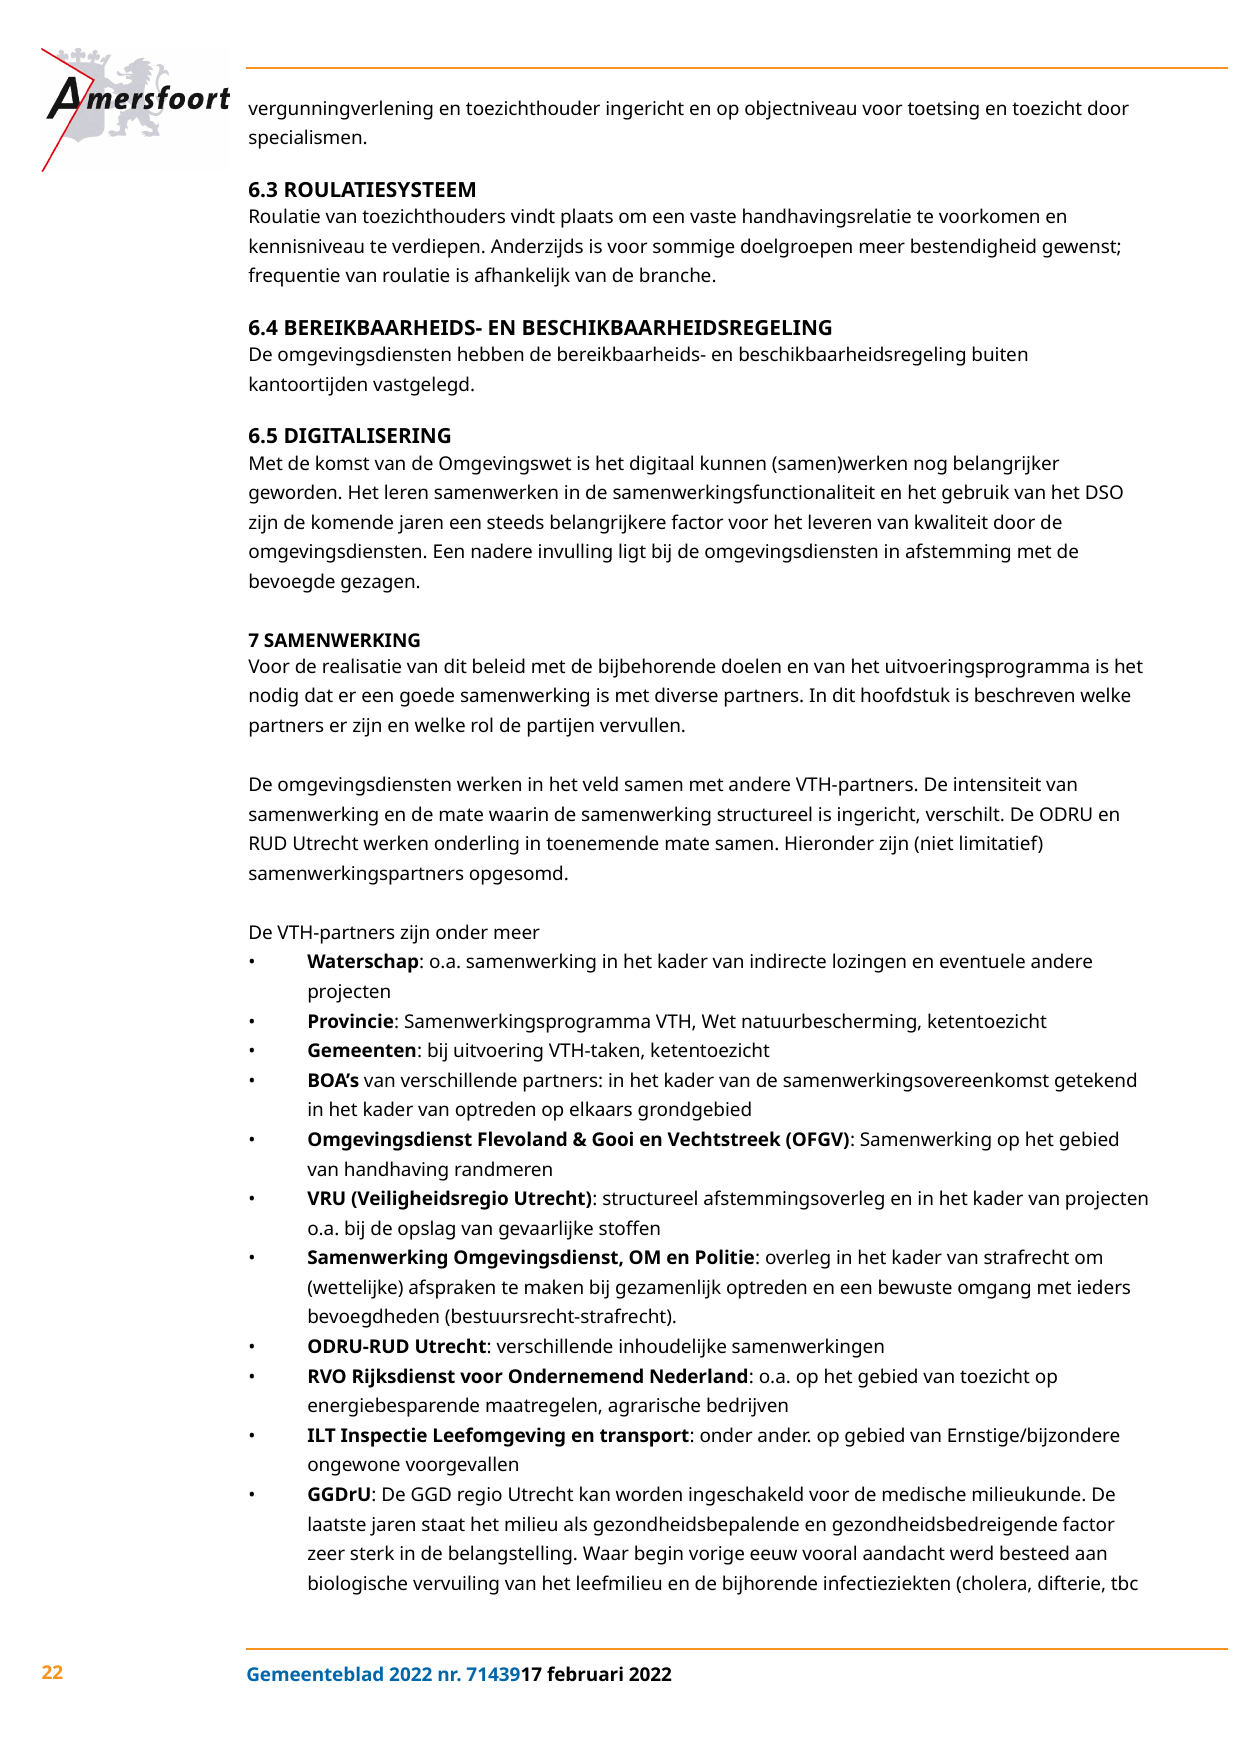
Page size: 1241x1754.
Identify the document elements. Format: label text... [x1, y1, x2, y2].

list Gemeenten: bij uitvoering VTH-taken, ketentoezicht [248, 1037, 1152, 1063]
list Waterschap: o.a. samenwerking in het kader van indirecte lozingen en eventuele andere projecten [248, 949, 1152, 1004]
text Voor de realisatie van dit beleid met de bijbehorende doelen en van het uitvoeringsprogramma is het nodig dat er een goede samenwerking is met diverse partners. In dit hoofdstuk is beschreven welke partners er zijn en welke rol de partijen vervullen. [248, 653, 1152, 738]
list ILT Inspectie Leefomgeving en transport: onder ander. op gebied van Ernstige/bijzondere ongewone voorgevallen [248, 1422, 1152, 1477]
list BOA’s van verschillende partners: in het kader van de samenwerkingsovereenkomst getekend in het kader van optreden op elkaars grondgebied [248, 1067, 1152, 1122]
list Samenwerking Omgevingsdienst, OM en Politie: overleg in het kader van strafrecht om (wettelijke) afspraken te maken bij gezamenlijk optreden en een bewuste omgang met ieders bevoegdheden (bestuursrecht-strafrecht). [248, 1244, 1152, 1329]
list VRU (Veiligheidsregio Utrecht): structureel afstemmingsoverleg en in het kader van projecten o.a. bij de opslag van gevaarlijke stoffen [248, 1185, 1152, 1241]
text vergunningverlening en toezichthouder ingericht en op objectniveau voor toetsing en toezicht door specialismen. [248, 95, 1152, 150]
text 6.4 BEREIKBAARHEIDS- EN BESCHIKBAARHEIDSREGELING [248, 313, 1152, 341]
list ODRU-RUD Utrecht: verschillende inhoudelijke samenwerkingen [248, 1333, 1152, 1359]
text Met de komst van de Omgevingswet is het digitaal kunnen (samen)werken nog belangrijker geworden. Het leren samenwerken in de samenwerkingsfunctionaliteit en het gebruik van het DSO zijn de komende jaren een steeds belangrijkere factor voor het leveren van kwaliteit door de omgevingsdiensten. Een nadere invulling ligt bij de omgevingsdiensten in afstemming met de bevoegde gezagen. [248, 450, 1152, 594]
text 6.5 DIGITALISERING [248, 421, 1152, 450]
list RVO Rijksdienst voor Ondernemend Nederland: o.a. op het gebied van toezicht op energiebesparende maatregelen, agrarische bedrijven [248, 1363, 1152, 1418]
picture [41, 47, 231, 172]
text De VTH-partners zijn onder meer [248, 919, 1152, 945]
text De omgevingsdiensten hebben de bereikbaarheids- en beschikbaarheidsregeling buiten kantoortijden vastgelegd. [248, 341, 1152, 397]
text Roulatie van toezichthouders vindt plaats om een vaste handhavingsrelatie te voorkomen en kennisniveau te verdiepen. Anderzijds is voor sommige doelgroepen meer bestendigheid gewenst; frequentie van roulatie is afhankelijk van de branche. [248, 203, 1152, 288]
text 6.3 ROULATIESYSTEEM [248, 175, 1152, 203]
text 7 SAMENWERKING [248, 627, 1152, 653]
list Provincie: Samenwerkingsprogramma VTH, Wet natuurbescherming, ketentoezicht [248, 1008, 1152, 1034]
list GGDrU: De GGD regio Utrecht kan worden ingeschakeld voor de medische milieukunde. De laatste jaren staat het milieu als gezondheidsbepalende en gezondheidsbedreigende factor zeer sterk in de belangstelling. Waar begin vorige eeuw vooral aandacht werd besteed aan biologische vervuiling van het leefmilieu en de bijhorende infectieziekten (cholera, difterie, tbc [248, 1481, 1152, 1596]
text De omgevingsdiensten werken in het veld samen met andere VTH-partners. De intensiteit van samenwerking en de mate waarin de samenwerking structureel is ingericht, verschilt. De ODRU en RUD Utrecht werken onderling in toenemende mate samen. Hieronder zijn (niet limitatief) samenwerkingspartners opgesomd. [248, 771, 1152, 886]
list Omgevingsdienst Flevoland & Gooi en Vechtstreek (OFGV): Samenwerking op het gebied van handhaving randmeren [248, 1126, 1152, 1182]
